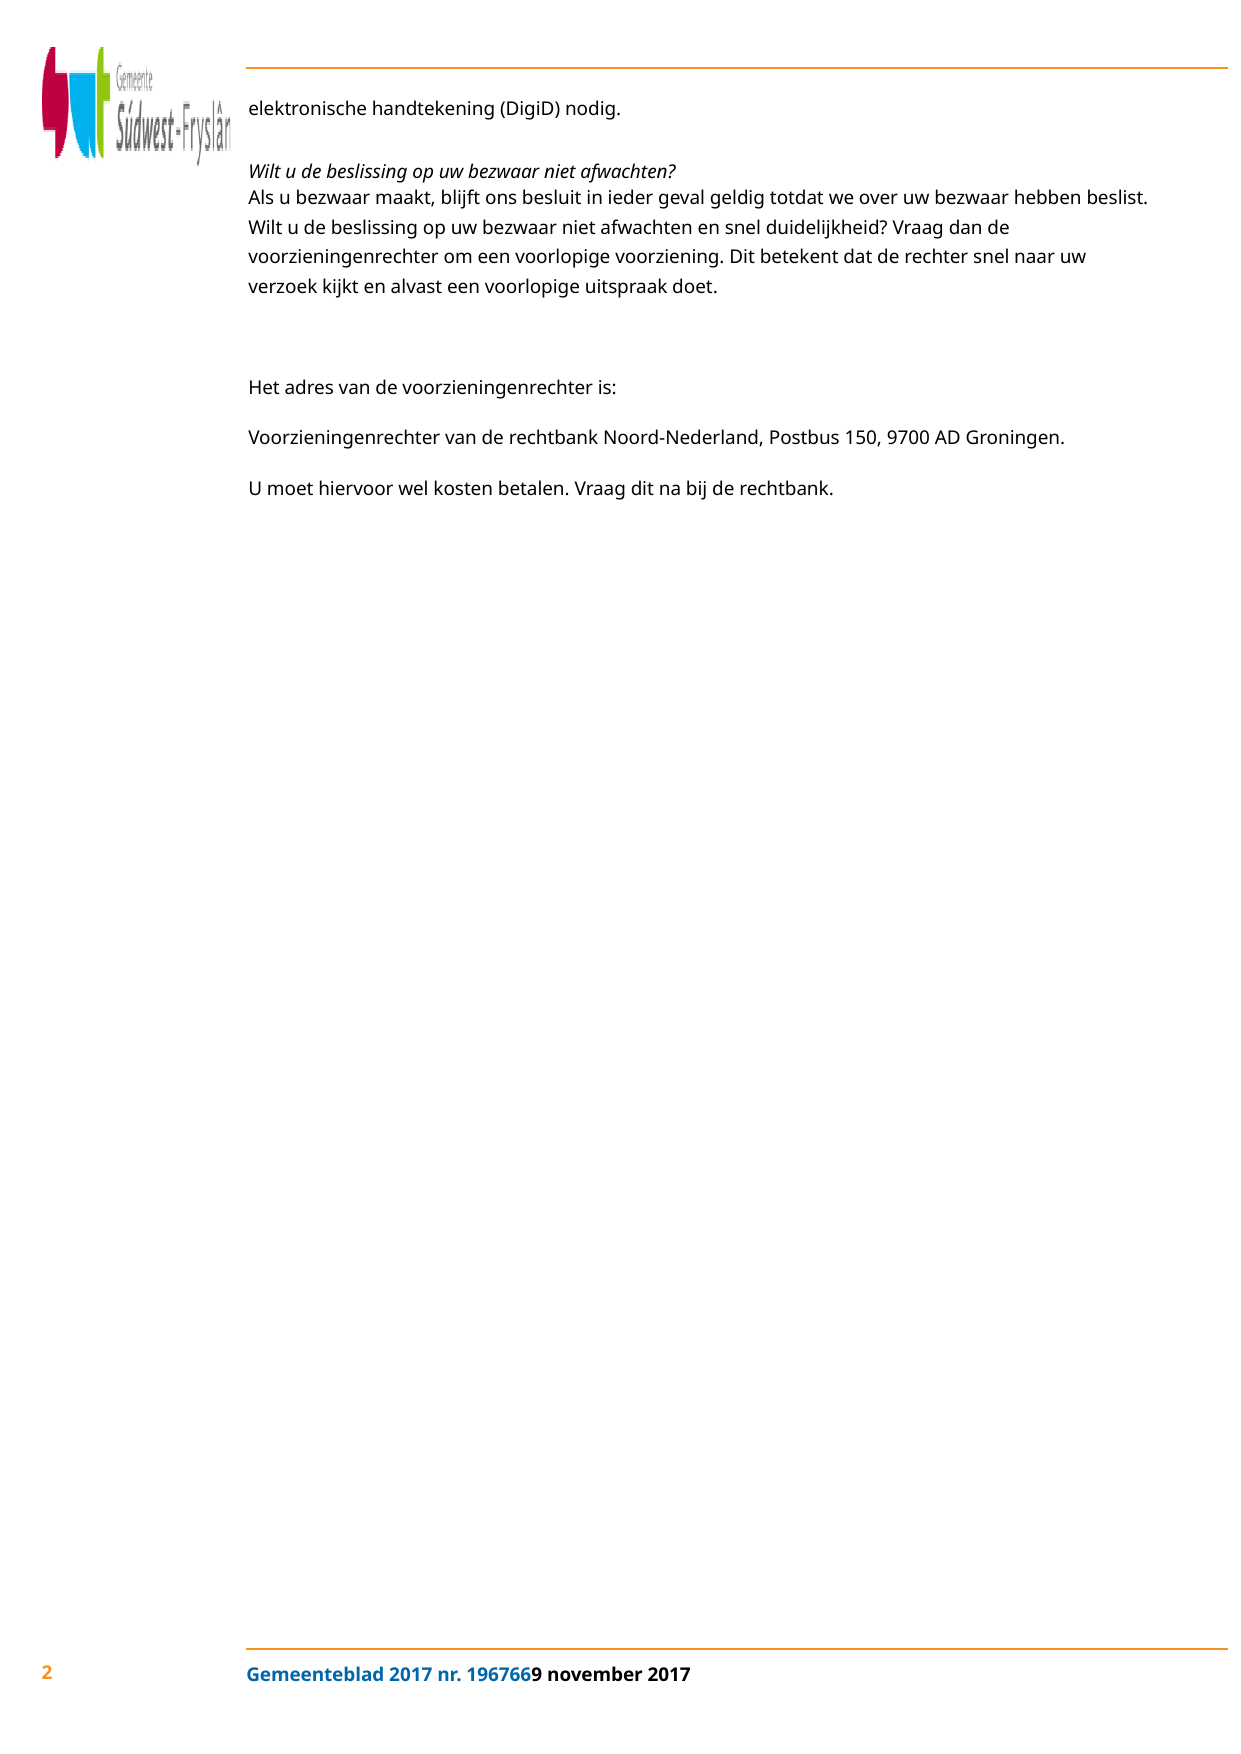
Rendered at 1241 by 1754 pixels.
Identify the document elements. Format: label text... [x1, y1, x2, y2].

text Voorzieningenrechter van de rechtbank Noord-Nederland, Postbus 150, 9700 AD Groningen. [248, 424, 1152, 450]
picture [41, 47, 231, 172]
text Het adres van de voorzieningenrechter is: [248, 374, 1152, 400]
text U moet hiervoor wel kosten betalen. Vraag dit na bij de rechtbank. [248, 475, 1152, 501]
text elektronische handtekening (DigiD) nodig. [248, 95, 1152, 121]
text Wilt u de beslissing op uw bezwaar niet afwachten? [248, 159, 1152, 184]
text Als u bezwaar maakt, blijft ons besluit in ieder geval geldig totdat we over uw bezwaar hebben beslist. Wilt u de beslissing op uw bezwaar niet afwachten en snel duidelijkheid? Vraag dan de voorzieningenrechter om een voorlopige voorziening. Dit betekent dat de rechter snel naar uw verzoek kijkt en alvast een voorlopige uitspraak doet. [248, 184, 1152, 299]
